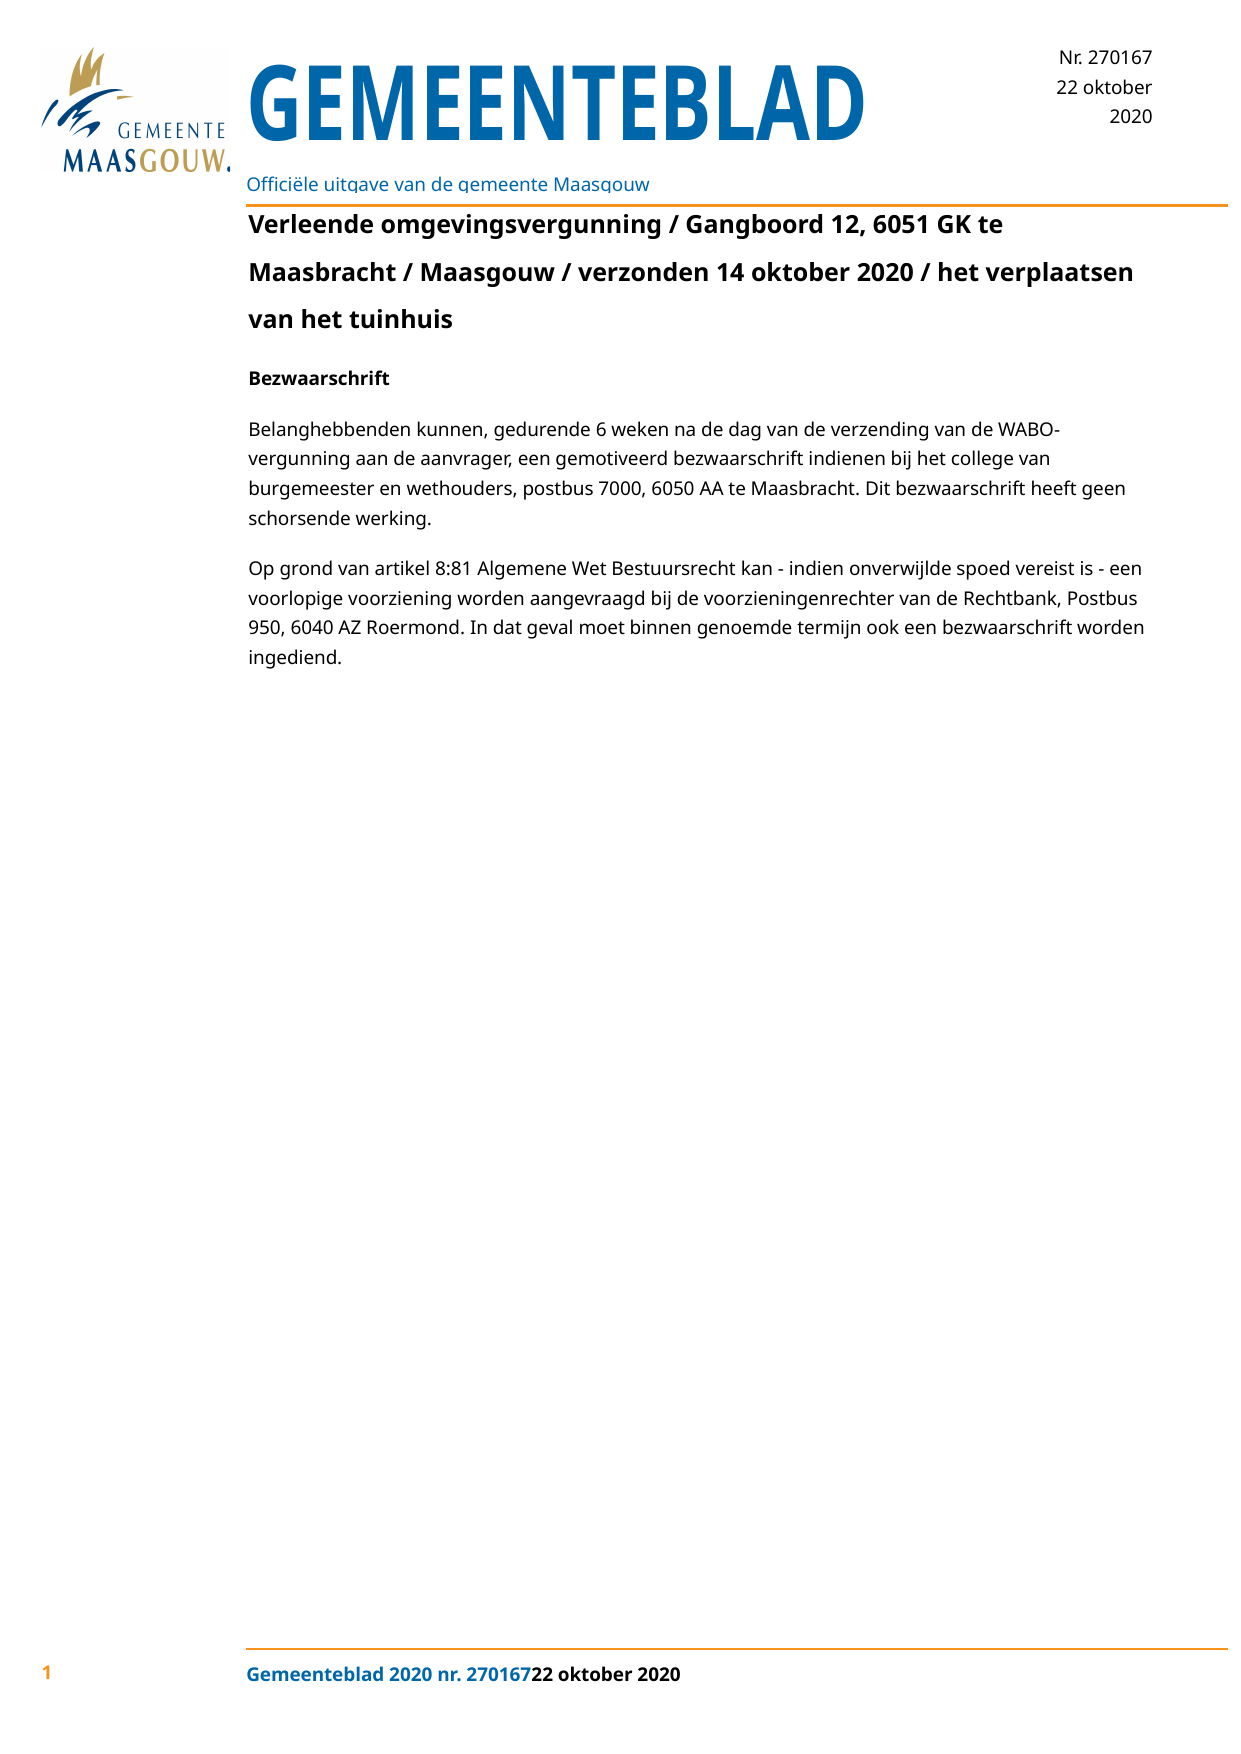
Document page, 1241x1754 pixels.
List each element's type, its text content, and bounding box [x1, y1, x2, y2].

text Verleende omgevingsvergunning / Gangboord 12, 6051 GK te Maasbracht / Maasgouw / verzonden 14 oktober 2020 / het verplaatsen van het tuinhuis [248, 207, 1152, 336]
picture [41, 47, 231, 172]
text Belanghebbenden kunnen, gedurende 6 weken na de dag van de verzending van de WABO-vergunning aan de aanvrager, een gemotiveerd bezwaarschrift indienen bij het college van burgemeester en wethouders, postbus 7000, 6050 AA te Maasbracht. Dit bezwaarschrift heeft geen schorsende werking. [248, 416, 1152, 530]
text Op grond van artikel 8:81 Algemene Wet Bestuursrecht kan - indien onverwijlde spoed vereist is - een voorlopige voorziening worden aangevraagd bij de voorzieningenrechter van de Rechtbank, Postbus 950, 6040 AZ Roermond. In dat geval moet binnen genoemde termijn ook een bezwaarschrift worden ingediend. [248, 555, 1152, 669]
text Bezwaarschrift [248, 366, 1152, 391]
